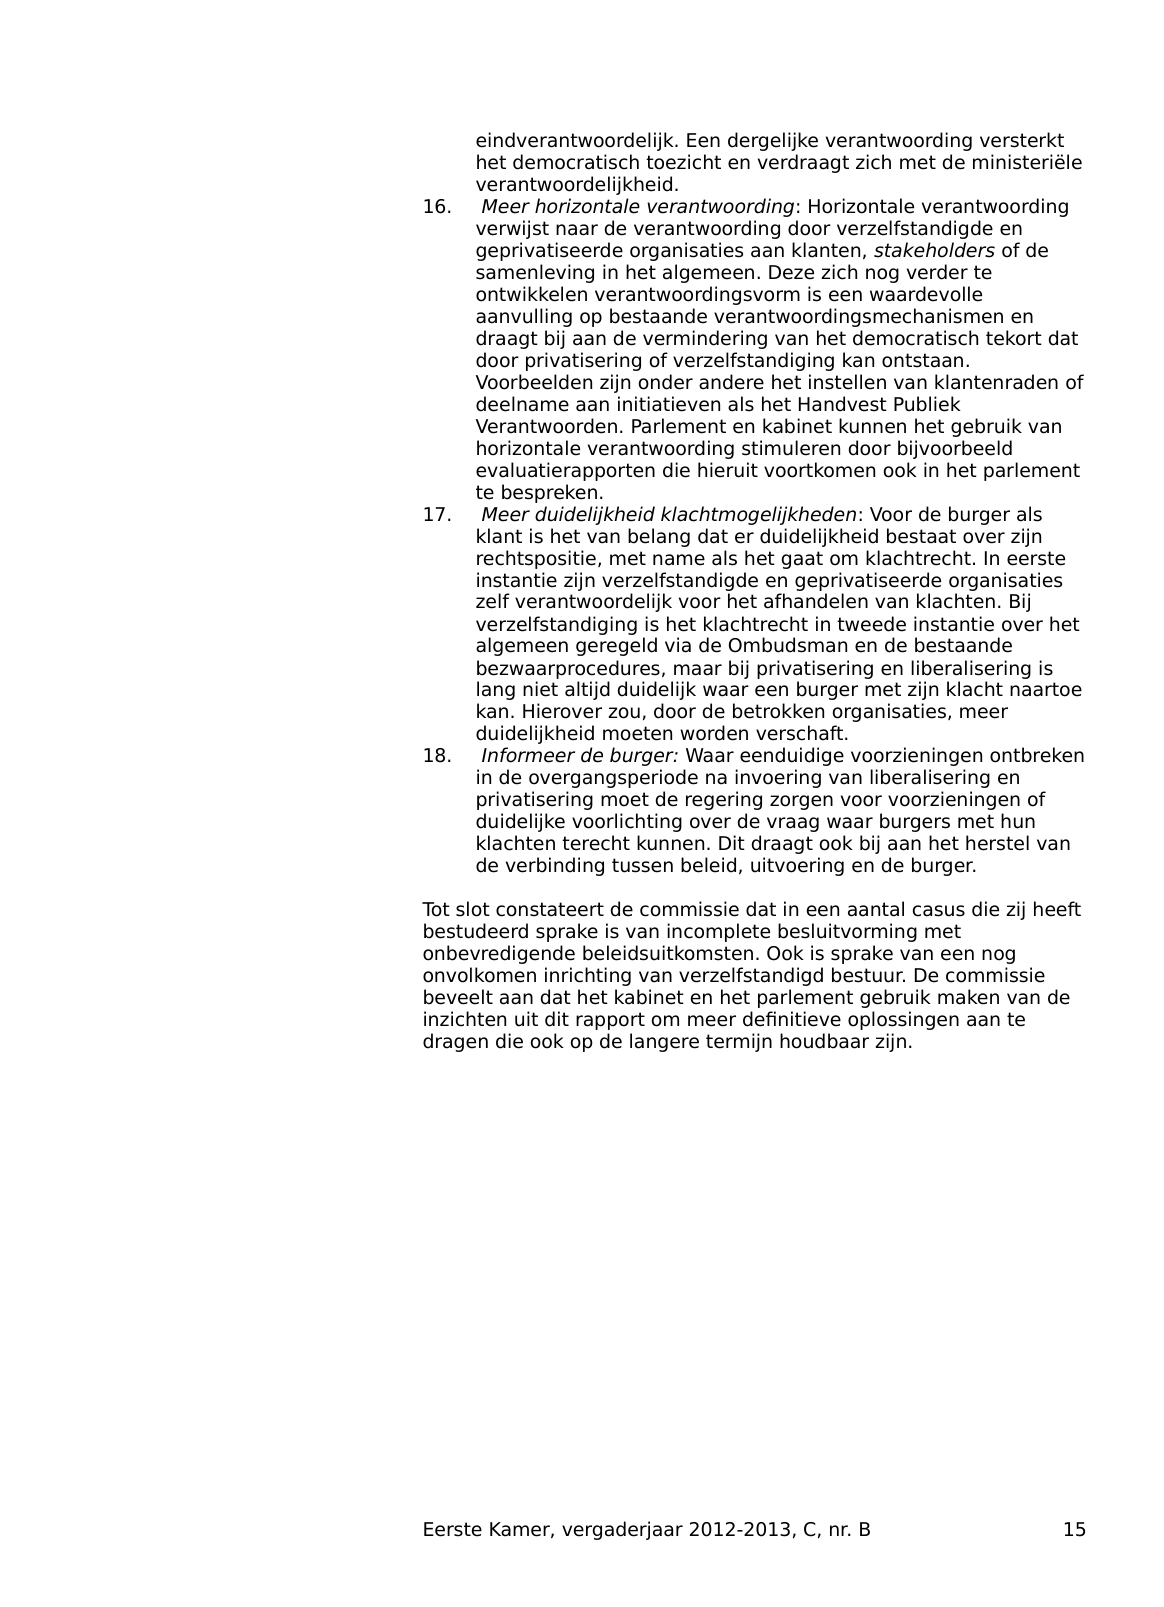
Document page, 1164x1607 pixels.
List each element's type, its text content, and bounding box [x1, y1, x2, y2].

text Tot slot constateert de commissie dat in een aantal casus die zij heeft bestudeerd sprake is van incomplete besluitvorming met onbevredigende beleidsuitkomsten. Ook is sprake van een nog onvolkomen inrichting van verzelfstandigd bestuur. De commissie beveelt aan dat het kabinet en het parlement gebruik maken van de inzichten uit dit rapport om meer definitieve oplossingen aan te dragen die ook op de langere termijn houdbaar zijn. [422, 899, 1087, 1053]
text 17. Meer duidelijkheid klachtmogelijkheden: Voor de burger als klant is het van belang dat er duidelijkheid bestaat over zijn rechtspositie, met name als het gaat om klachtrecht. In eerste instantie zijn verzelfstandigde en geprivatiseerde organisaties zelf verantwoordelijk voor het afhandelen van klachten. Bij verzelfstandiging is het klachtrecht in tweede instantie over het algemeen geregeld via de Ombudsman en de bestaande bezwaarprocedures, maar bij privatisering en liberalisering is lang niet altijd duidelijk waar een burger met zijn klacht naartoe kan. Hierover zou, door de betrokken organisaties, meer duidelijkheid moeten worden verschaft. [422, 503, 1087, 745]
text 18. Informeer de burger: Waar eenduidige voorzieningen ontbreken in de overgangsperiode na invoering van liberalisering en privatisering moet de regering zorgen voor voorzieningen of duidelijke voorlichting over de vraag waar burgers met hun klachten terecht kunnen. Dit draagt ook bij aan het herstel van de verbinding tussen beleid, uitvoering en de burger. [422, 745, 1087, 877]
text eindverantwoordelijk. Een dergelijke verantwoording versterkt het democratisch toezicht en verdraagt zich met de ministeriële verantwoordelijkheid. [422, 130, 1087, 196]
text 16. Meer horizontale verantwoording: Horizontale verantwoording verwijst naar de verantwoording door verzelfstandigde en geprivatiseerde organisaties aan klanten, stakeholders of de samenleving in het algemeen. Deze zich nog verder te ontwikkelen verantwoordingsvorm is een waardevolle aanvulling op bestaande verantwoordingsmechanismen en draagt bij aan de vermindering van het democratisch tekort dat door privatisering of verzelfstandiging kan ontstaan. Voorbeelden zijn onder andere het instellen van klantenraden of deelname aan initiatieven als het Handvest Publiek Verantwoorden. Parlement en kabinet kunnen het gebruik van horizontale verantwoording stimuleren door bijvoorbeeld evaluatierapporten die hieruit voortkomen ook in het parlement te bespreken. [422, 196, 1087, 503]
